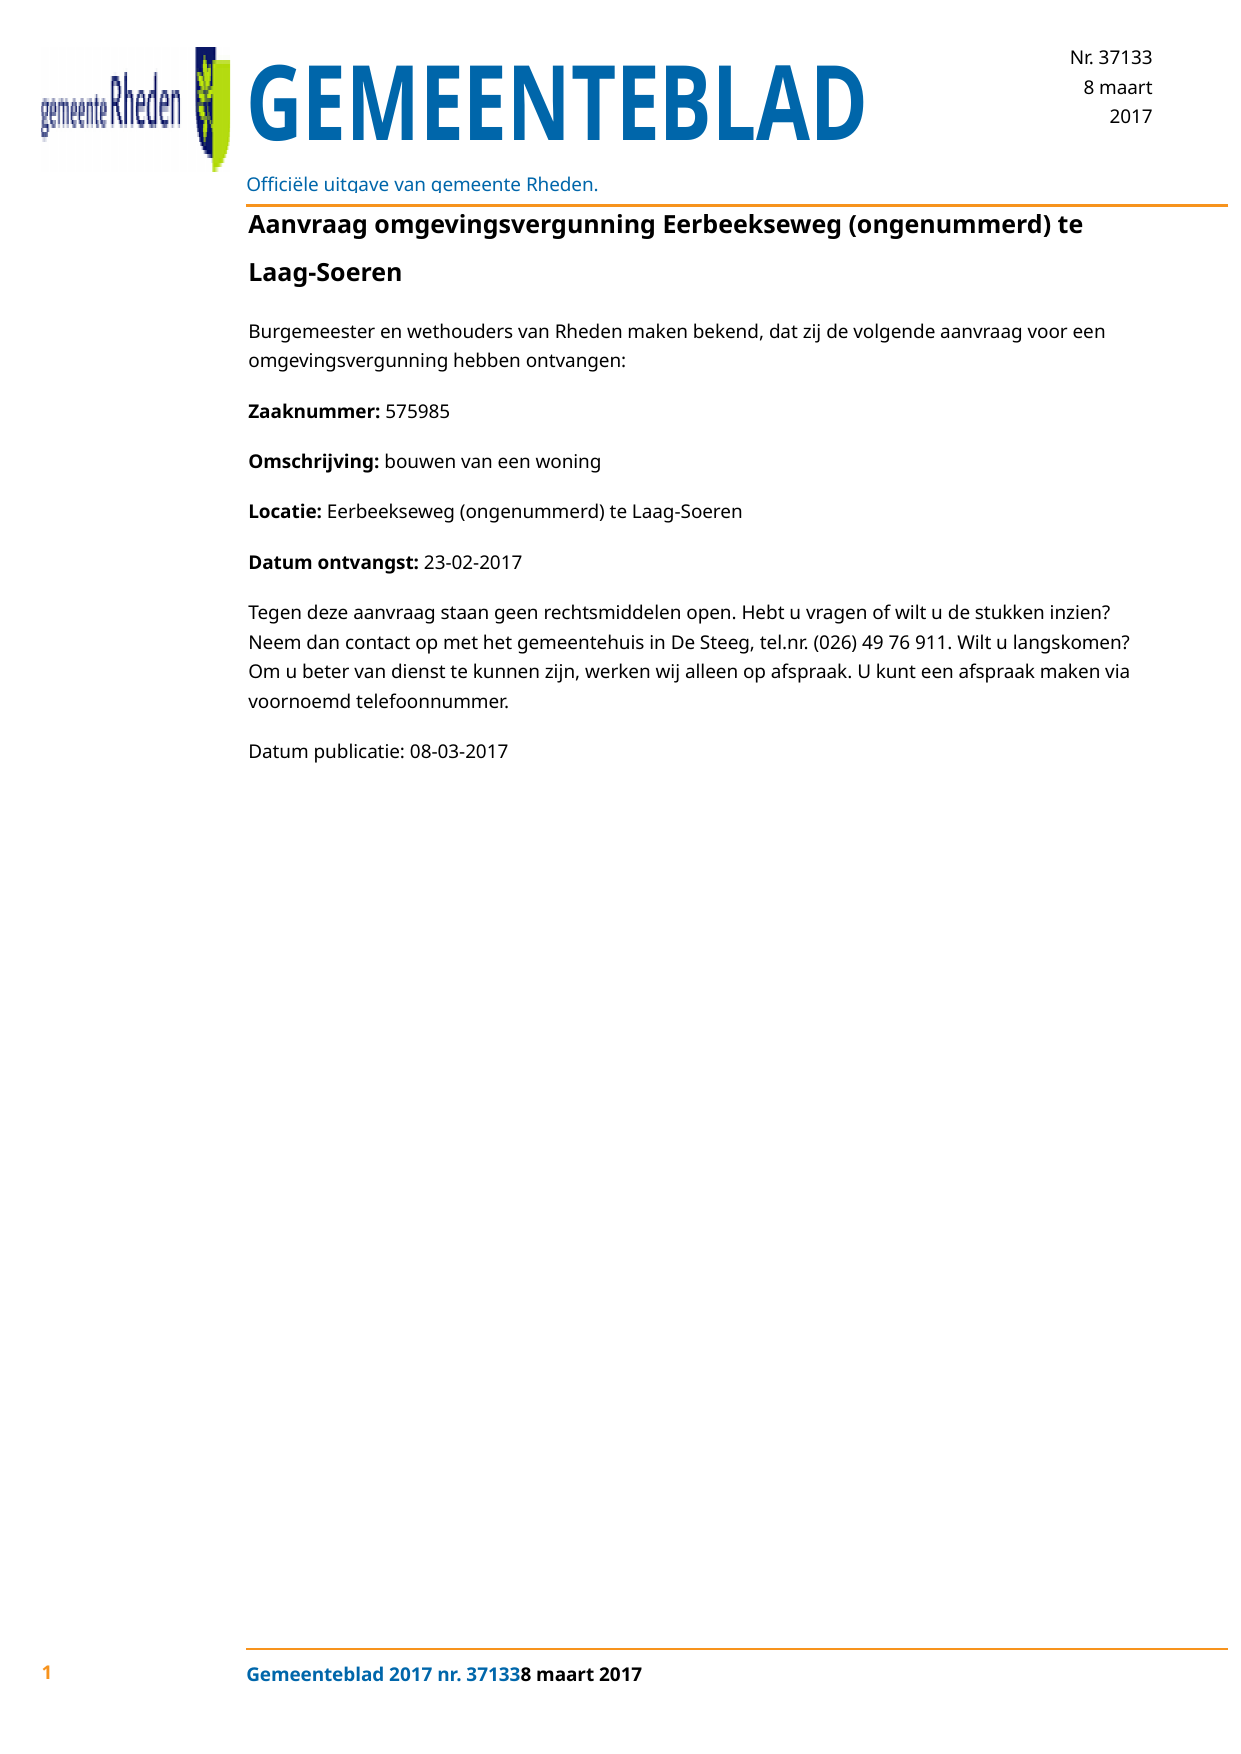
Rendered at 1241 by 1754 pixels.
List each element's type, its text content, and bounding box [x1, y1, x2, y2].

text Locatie: Eerbeekseweg (ongenummerd) te Laag-Soeren [248, 499, 1152, 524]
text Omschrijving: bouwen van een woning [248, 448, 1152, 474]
text Tegen deze aanvraag staan geen rechtsmiddelen open. Hebt u vragen of wilt u de stukken inzien? Neem dan contact op met het gemeentehuis in De Steeg, tel.nr. (026) 49 76 911. Wilt u langskomen? Om u beter van dienst te kunnen zijn, werken wij alleen op afspraak. U kunt een afspraak maken via voornoemd telefoonnummer. [248, 599, 1152, 714]
picture [41, 47, 231, 172]
text Zaaknummer: 575985 [248, 398, 1152, 424]
text Datum publicatie: 08-03-2017 [248, 739, 1152, 764]
text Datum ontvangst: 23-02-2017 [248, 549, 1152, 575]
text Burgemeester en wethouders van Rheden maken bekend, dat zij de volgende aanvraag voor een omgevingsvergunning hebben ontvangen: [248, 318, 1152, 373]
text Aanvraag omgevingsvergunning Eerbeekseweg (ongenummerd) te Laag-Soeren [248, 207, 1152, 288]
